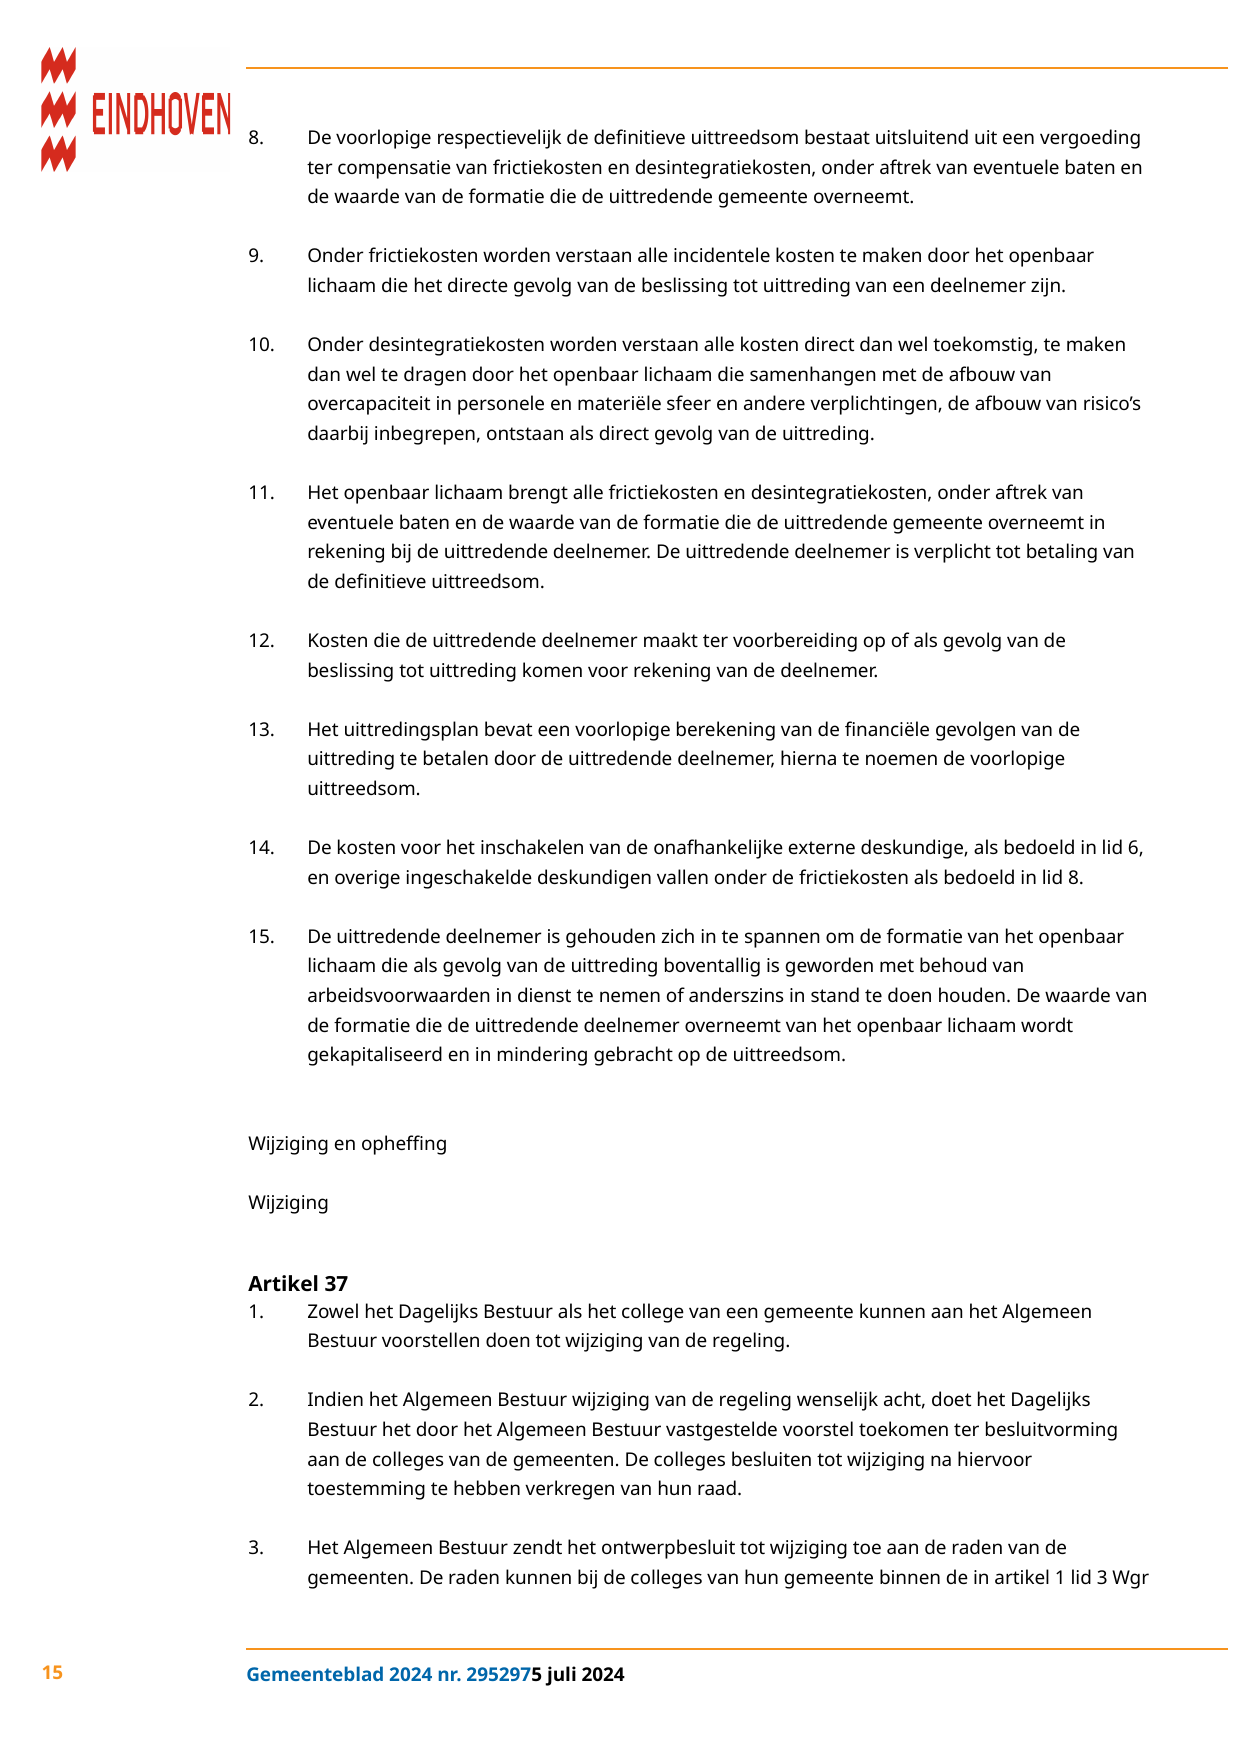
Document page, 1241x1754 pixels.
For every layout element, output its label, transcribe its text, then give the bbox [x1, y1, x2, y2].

text Wijziging en opheffing [248, 1130, 1152, 1156]
list Onder frictiekosten worden verstaan alle incidentele kosten te maken door het openbaar lichaam die het directe gevolg van de beslissing tot uittreding van een deelnemer zijn. [248, 243, 1152, 298]
list Het uittredingsplan bevat een voorlopige berekening van de financiële gevolgen van de uittreding te betalen door de uittredende deelnemer, hierna te noemen de voorlopige uittreedsom. [248, 716, 1152, 801]
list De uittredende deelnemer is gehouden zich in te spannen om de formatie van het openbaar lichaam die als gevolg van de uittreding boventallig is geworden met behoud van arbeidsvoorwaarden in dienst te nemen of anderszins in stand te doen houden. De waarde van de formatie die de uittredende deelnemer overneemt van het openbaar lichaam wordt gekapitaliseerd en in mindering gebracht op de uittreedsom. [248, 923, 1152, 1067]
list Kosten die de uittredende deelnemer maakt ter voorbereiding op of als gevolg van de beslissing tot uittreding komen voor rekening van de deelnemer. [248, 627, 1152, 683]
text Wijziging [248, 1189, 1152, 1215]
picture [41, 47, 231, 172]
list Het openbaar lichaam brengt alle frictiekosten en desintegratiekosten, onder aftrek van eventuele baten en de waarde van de formatie die de uittredende gemeente overneemt in rekening bij de uittredende deelnemer. De uittredende deelnemer is verplicht tot betaling van de definitieve uittreedsom. [248, 479, 1152, 594]
list Onder desintegratiekosten worden verstaan alle kosten direct dan wel toekomstig, te maken dan wel te dragen door het openbaar lichaam die samenhangen met de afbouw van overcapaciteit in personele en materiële sfeer en andere verplichtingen, de afbouw van risico’s daarbij inbegrepen, ontstaan als direct gevolg van de uittreding. [248, 331, 1152, 446]
list Indien het Algemeen Bestuur wijziging van de regeling wenselijk acht, doet het Dagelijks Bestuur het door het Algemeen Bestuur vastgestelde voorstel toekomen ter besluitvorming aan de colleges van de gemeenten. De colleges besluiten tot wijziging na hiervoor toestemming te hebben verkregen van hun raad. [248, 1387, 1152, 1501]
list De voorlopige respectievelijk de definitieve uittreedsom bestaat uitsluitend uit een vergoeding ter compensatie van frictiekosten en desintegratiekosten, onder aftrek van eventuele baten en de waarde van de formatie die de uittredende gemeente overneemt. [248, 124, 1152, 209]
list De kosten voor het inschakelen van de onafhankelijke externe deskundige, als bedoeld in lid 6, en overige ingeschakelde deskundigen vallen onder de frictiekosten als bedoeld in lid 8. [248, 834, 1152, 890]
list Het Algemeen Bestuur zendt het ontwerpbesluit tot wijziging toe aan de raden van de gemeenten. De raden kunnen bij de colleges van hun gemeente binnen de in artikel 1 lid 3 Wgr [248, 1534, 1152, 1590]
text Artikel 37 [248, 1269, 1152, 1298]
list Zowel het Dagelijks Bestuur als het college van een gemeente kunnen aan het Algemeen Bestuur voorstellen doen tot wijziging van de regeling. [248, 1298, 1152, 1353]
